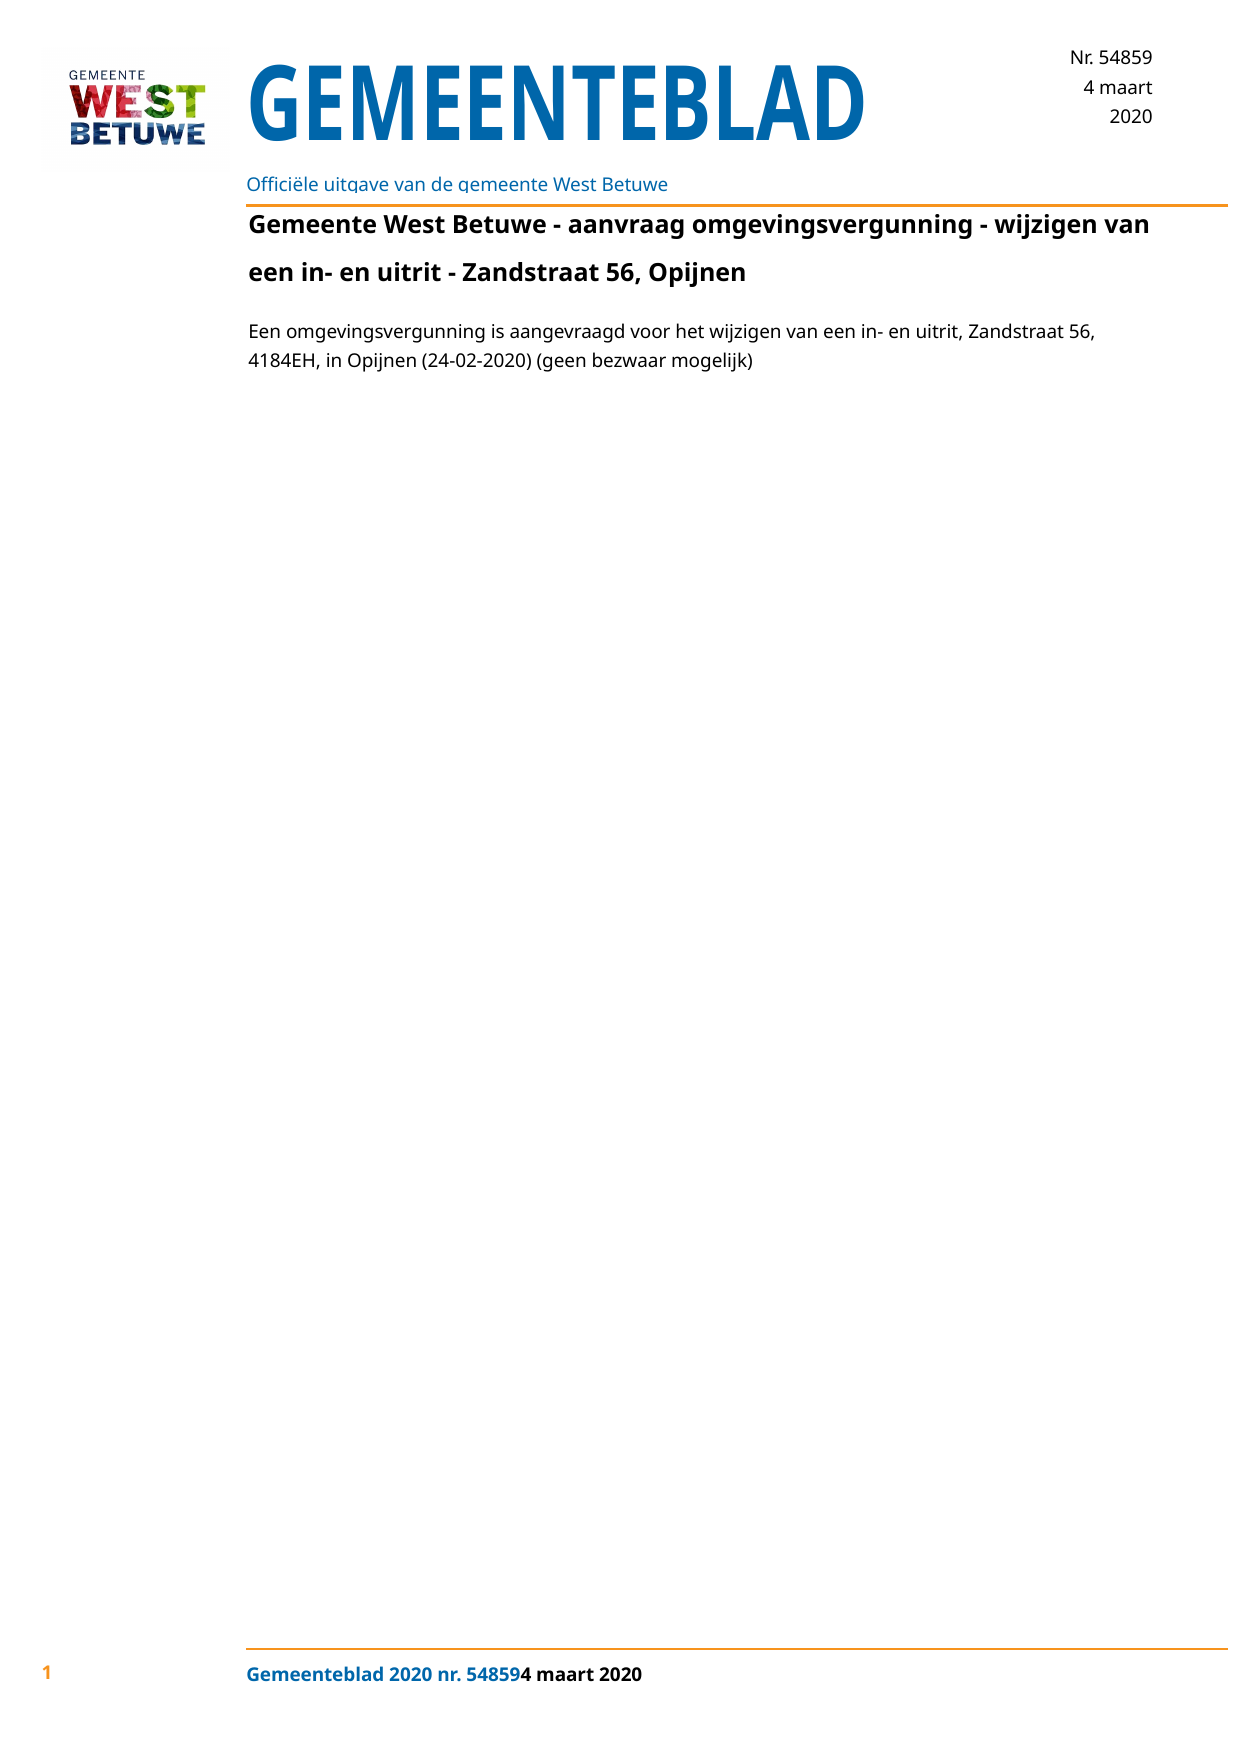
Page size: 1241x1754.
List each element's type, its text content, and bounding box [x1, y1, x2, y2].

picture [41, 47, 231, 172]
text Een omgevingsvergunning is aangevraagd voor het wijzigen van een in- en uitrit, Zandstraat 56, 4184EH, in Opijnen (24-02-2020) (geen bezwaar mogelijk) [248, 318, 1152, 373]
text Gemeente West Betuwe - aanvraag omgevingsvergunning - wijzigen van een in- en uitrit - Zandstraat 56, Opijnen [248, 207, 1152, 288]
